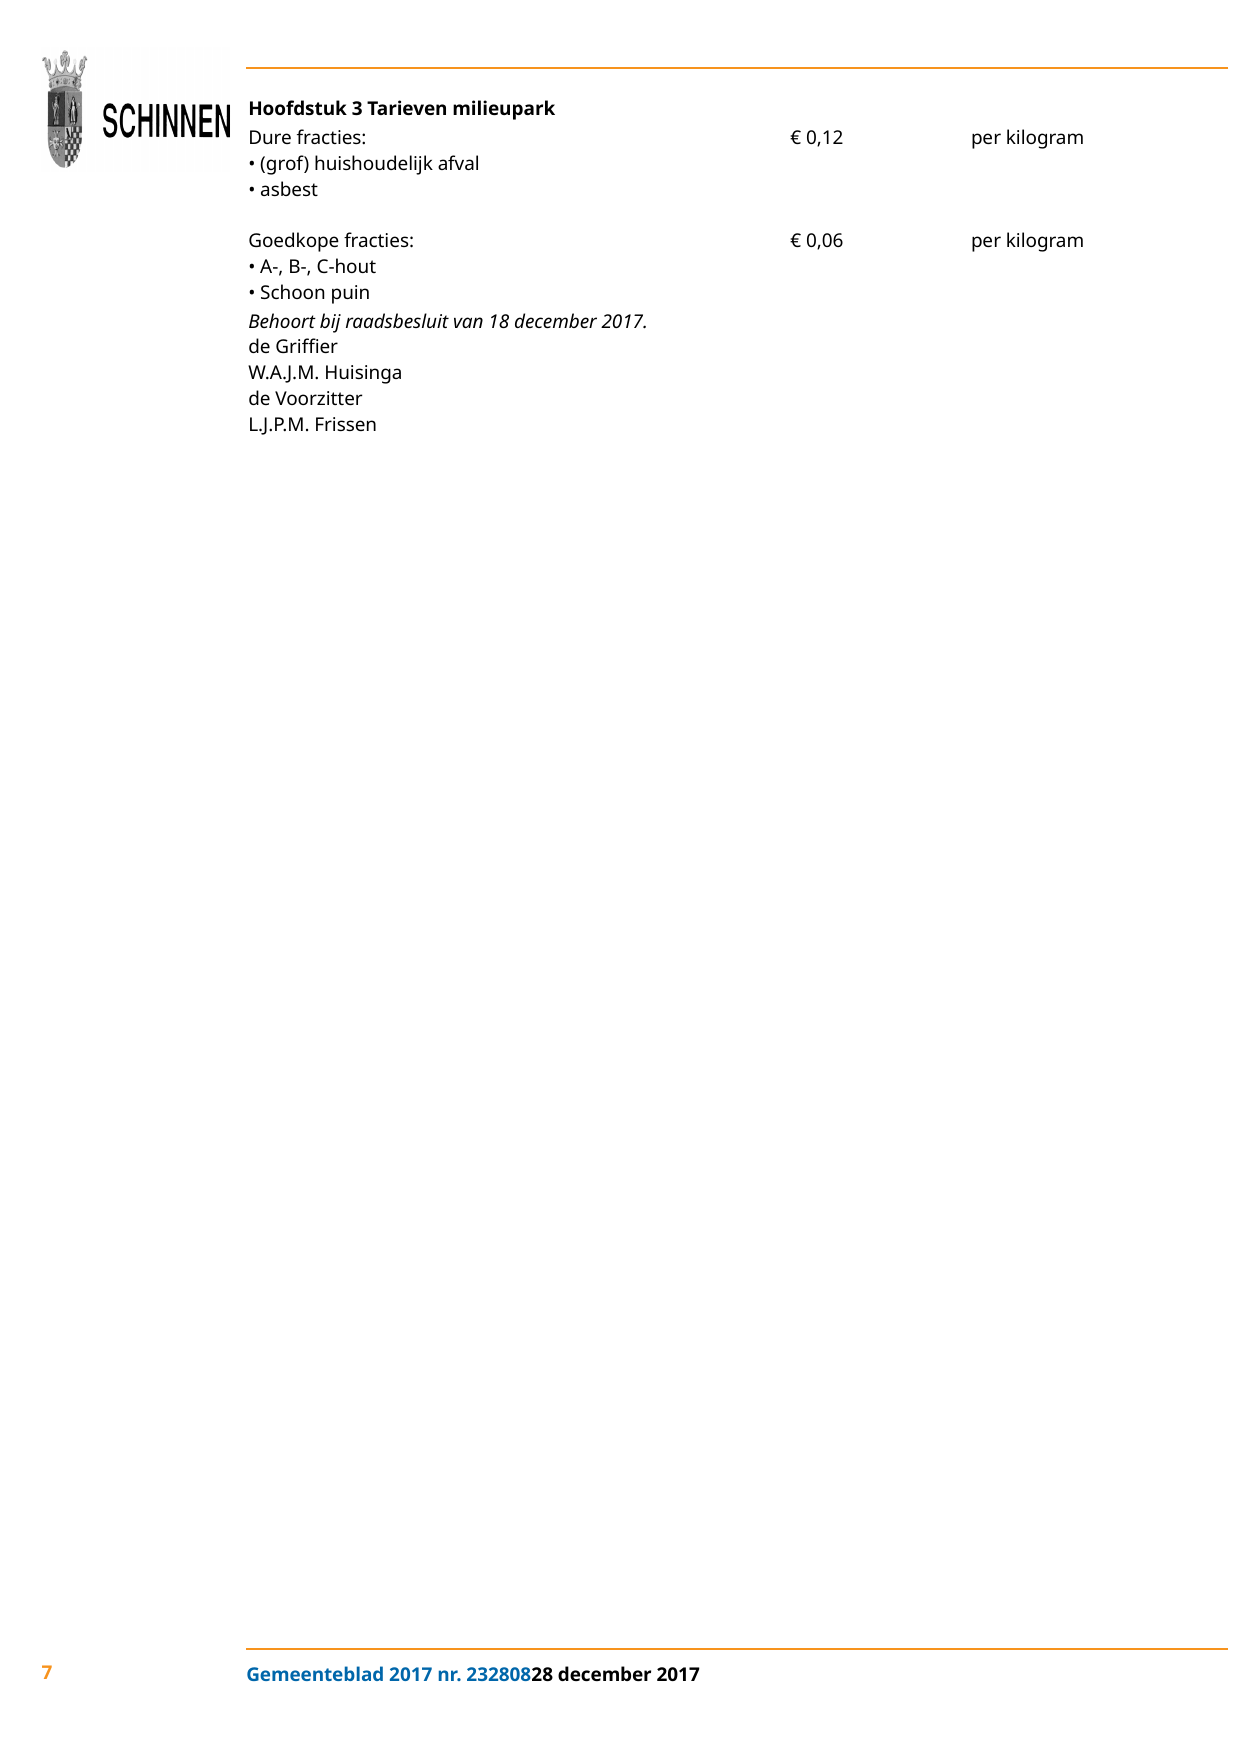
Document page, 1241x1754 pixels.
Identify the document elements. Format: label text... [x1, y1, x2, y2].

table_cell € 0,06 [790, 228, 971, 253]
table_cell [790, 150, 971, 176]
table_cell per kilogram [971, 228, 1152, 253]
text L.J.P.M. Frissen [248, 411, 1152, 436]
table_cell [790, 279, 971, 304]
table_cell • (grof) huishoudelijk afval [248, 150, 790, 176]
table_cell • asbest [248, 176, 790, 202]
table_cell • Schoon puin [248, 279, 790, 304]
table_header Dure fracties: [248, 125, 790, 150]
picture [41, 47, 231, 172]
text de Voorzitter [248, 385, 1152, 411]
text Behoort bij raadsbesluit van 18 december 2017. [248, 308, 1152, 333]
table_cell [971, 202, 1152, 227]
table_cell Goedkope fracties: [248, 228, 790, 253]
table_cell [971, 253, 1152, 279]
table_cell [971, 176, 1152, 202]
table_cell • A-, B-, C-hout [248, 253, 790, 279]
text de Griffier [248, 333, 1152, 359]
text Hoofdstuk 3 Tarieven milieupark [248, 95, 1152, 121]
table_cell [971, 150, 1152, 176]
table_cell [790, 253, 971, 279]
table_cell [248, 202, 790, 227]
table_header per kilogram [971, 125, 1152, 150]
table_cell [790, 176, 971, 202]
table_header € 0,12 [790, 125, 971, 150]
text W.A.J.M. Huisinga [248, 359, 1152, 385]
table_cell [971, 279, 1152, 304]
table_cell [790, 202, 971, 227]
